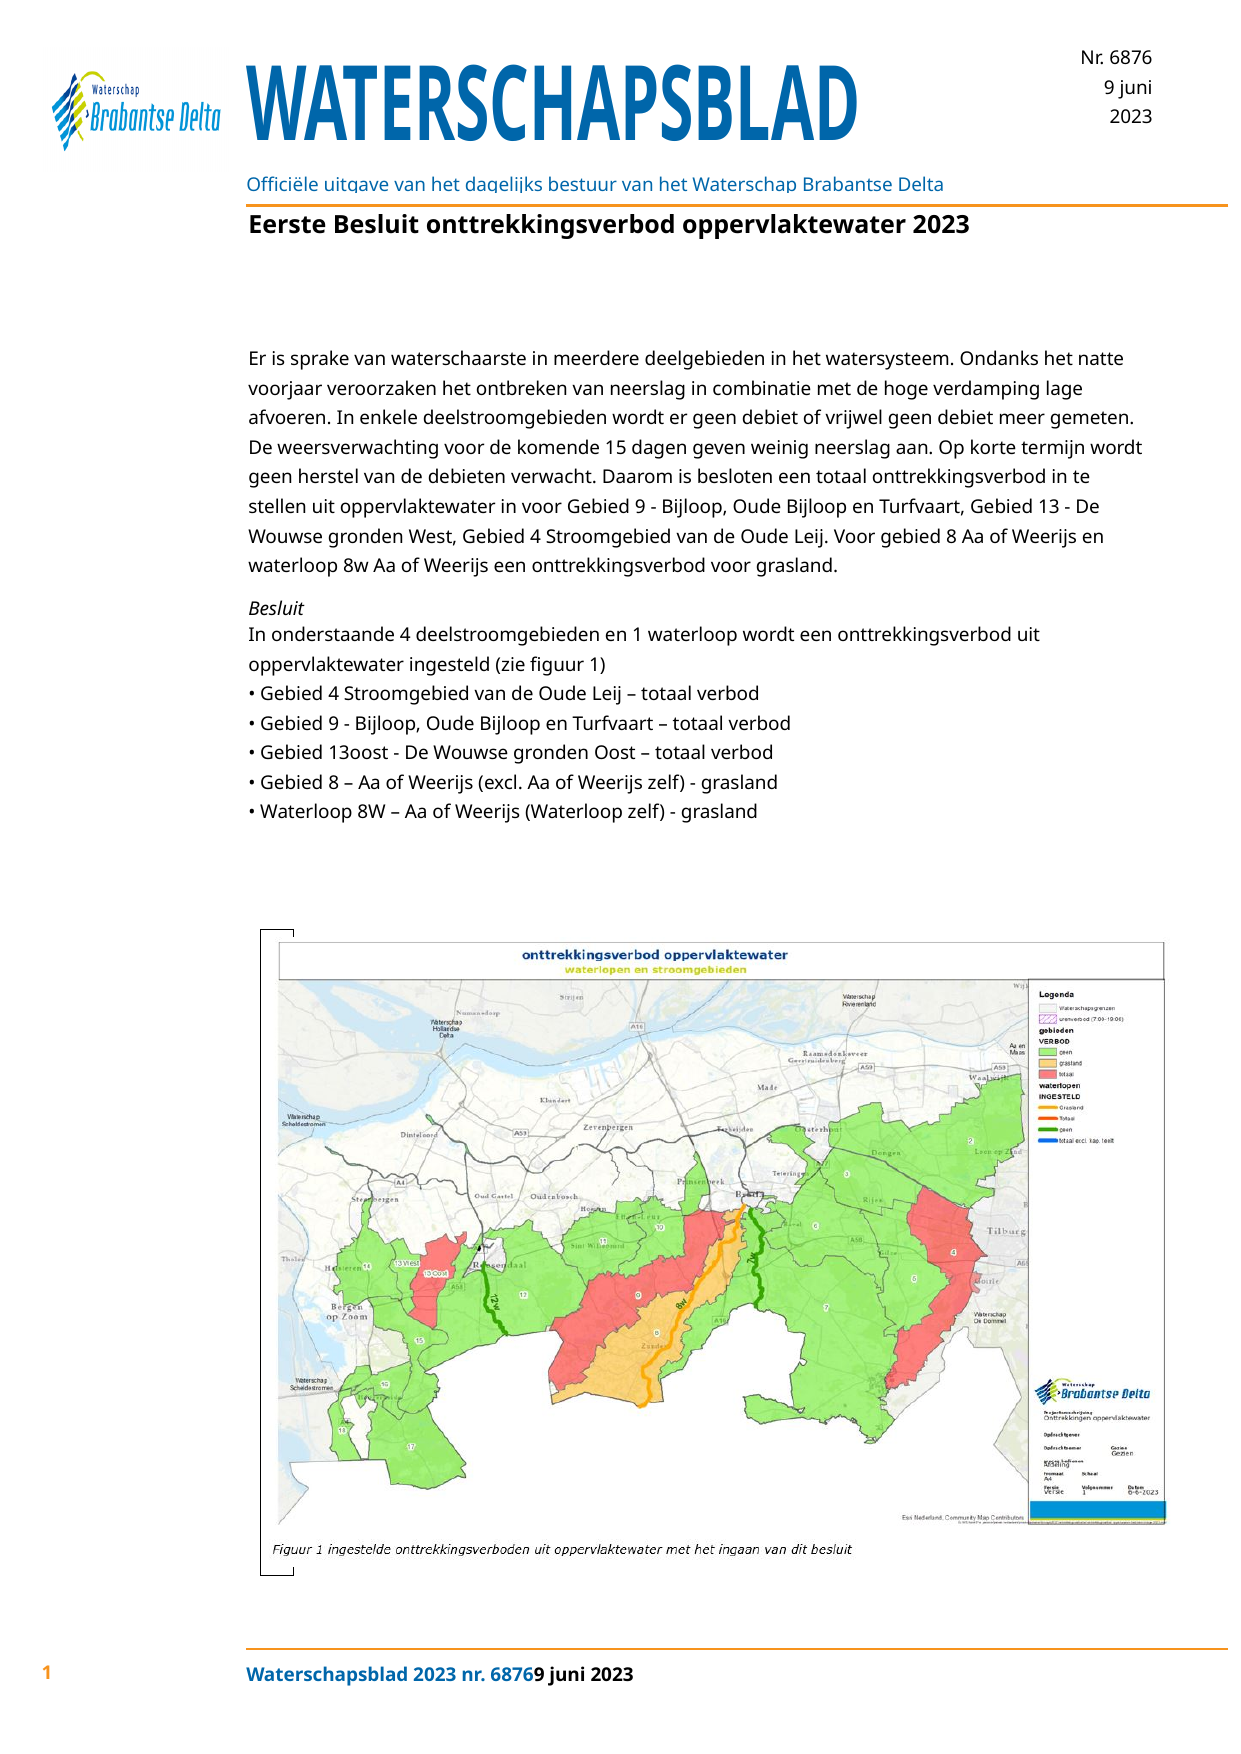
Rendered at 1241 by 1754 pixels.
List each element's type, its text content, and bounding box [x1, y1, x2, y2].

text • Waterloop 8W – Aa of Weerijs (Waterloop zelf) - grasland [248, 799, 1152, 824]
picture [41, 47, 231, 172]
picture [268, 937, 1173, 1567]
text In onderstaande 4 deelstroomgebieden en 1 waterloop wordt een onttrekkingsverbod uit oppervlaktewater ingesteld (zie figuur 1) [248, 621, 1152, 677]
text • Gebied 8 – Aa of Weerijs (excl. Aa of Weerijs zelf) - grasland [248, 769, 1152, 795]
text Besluit [248, 596, 1152, 621]
text Er is sprake van waterschaarste in meerdere deelgebieden in het watersysteem. Ondanks het natte voorjaar veroorzaken het ontbreken van neerslag in combinatie met de hoge verdamping lage afvoeren. In enkele deelstroomgebieden wordt er geen debiet of vrijwel geen debiet meer gemeten. De weersverwachting voor de komende 15 dagen geven weinig neerslag aan. Op korte termijn wordt geen herstel van de debieten verwacht. Daarom is besloten een totaal onttrekkingsverbod in te stellen uit oppervlaktewater in voor Gebied 9 - Bijloop, Oude Bijloop en Turfvaart, Gebied 13 - De Wouwse gronden West, Gebied 4 Stroomgebied van de Oude Leij. Voor gebied 8 Aa of Weerijs en waterloop 8w Aa of Weerijs een onttrekkingsverbod voor grasland. [248, 345, 1152, 578]
text • Gebied 4 Stroomgebied van de Oude Leij – totaal verbod [248, 680, 1152, 706]
text • Gebied 13oost - De Wouwse gronden Oost – totaal verbod [248, 739, 1152, 765]
text Eerste Besluit onttrekkingsverbod oppervlaktewater 2023 [248, 207, 1152, 241]
text • Gebied 9 - Bijloop, Oude Bijloop en Turfvaart – totaal verbod [248, 710, 1152, 736]
